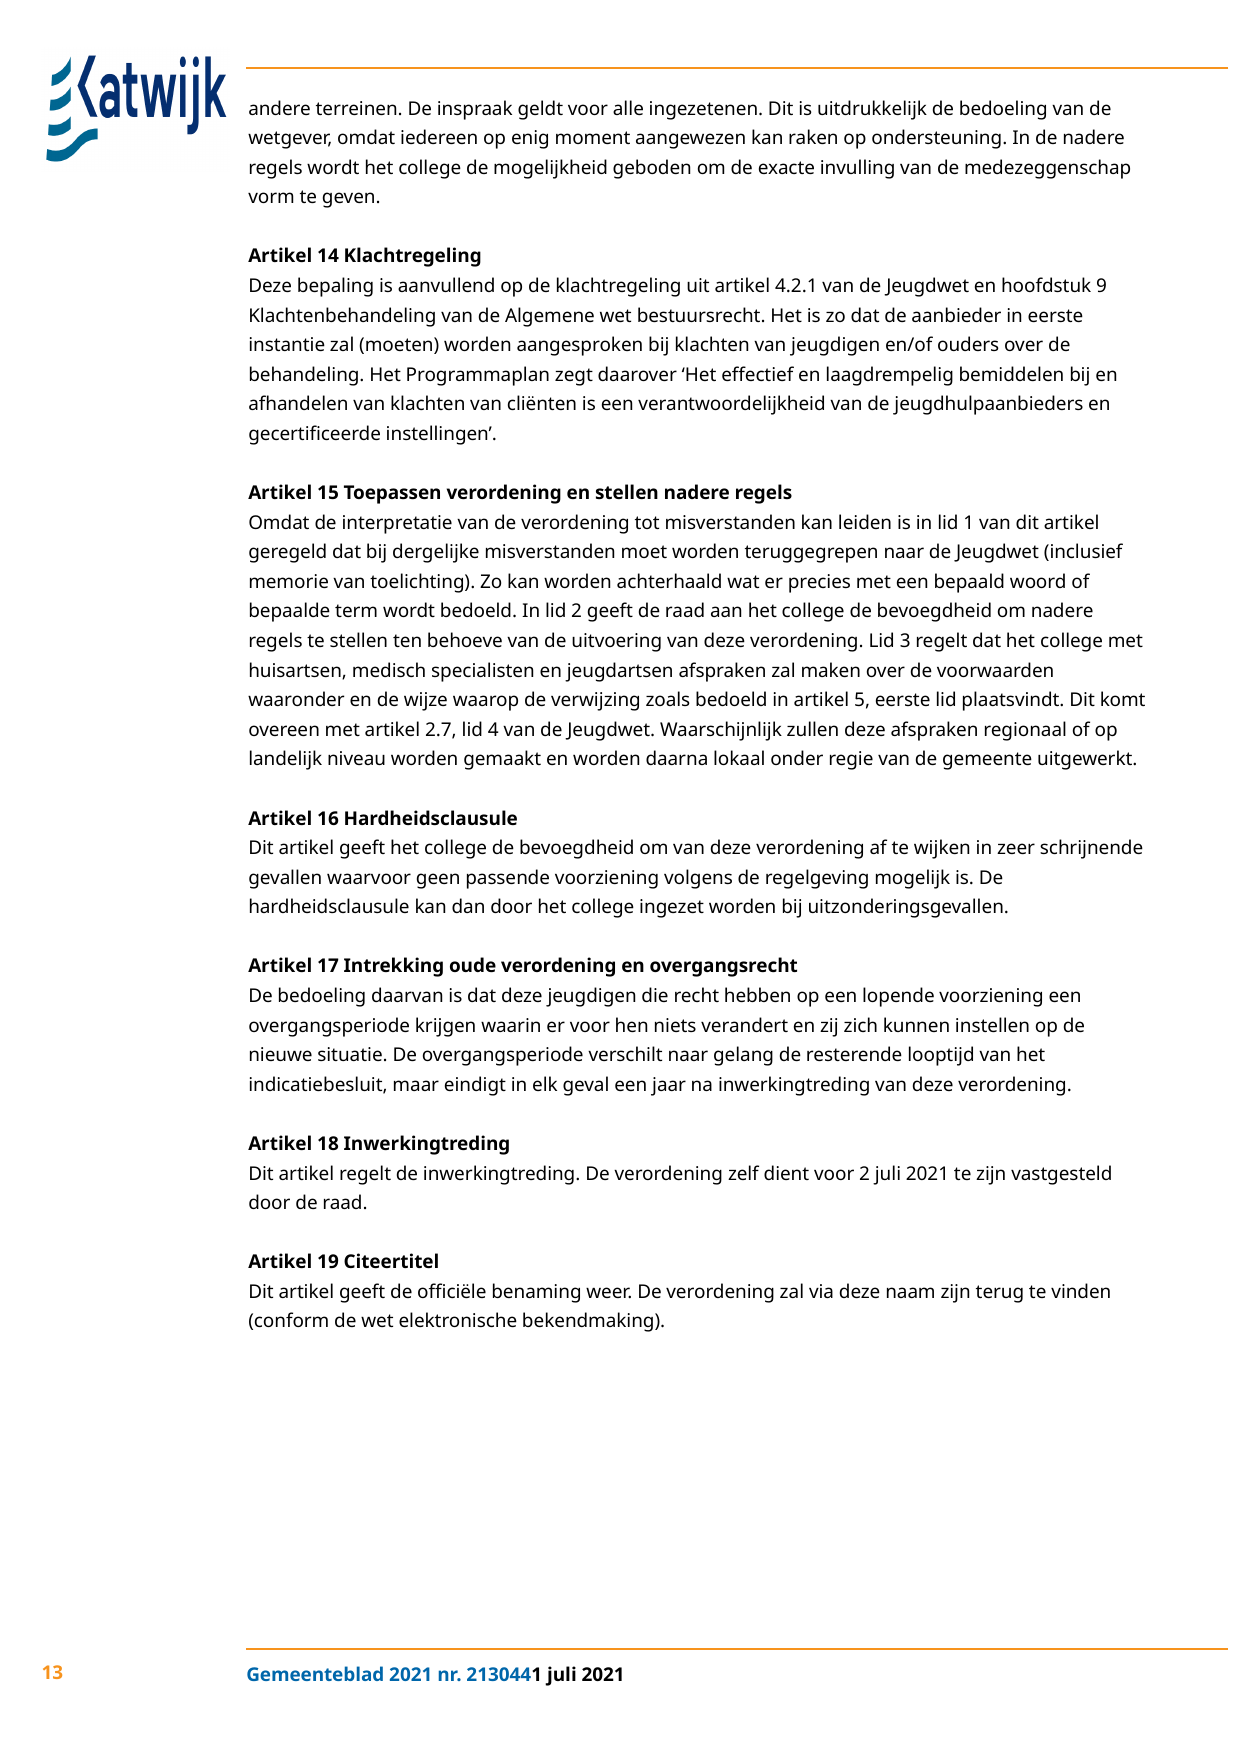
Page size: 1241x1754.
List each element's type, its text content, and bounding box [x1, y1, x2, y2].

text Dit artikel geeft de officiële benaming weer. De verordening zal via deze naam zijn terug te vinden (conform de wet elektronische bekendmaking). [248, 1278, 1152, 1333]
text Artikel 14 Klachtregeling [248, 243, 1152, 268]
text Omdat de interpretatie van de verordening tot misverstanden kan leiden is in lid 1 van dit artikel geregeld dat bij dergelijke misverstanden moet worden teruggegrepen naar de Jeugdwet (inclusief memorie van toelichting). Zo kan worden achterhaald wat er precies met een bepaald woord of bepaalde term wordt bedoeld. In lid 2 geeft de raad aan het college de bevoegdheid om nadere regels te stellen ten behoeve van de uitvoering van deze verordening. Lid 3 regelt dat het college met huisartsen, medisch specialisten en jeugdartsen afspraken zal maken over de voorwaarden waaronder en de wijze waarop de verwijzing zoals bedoeld in artikel 5, eerste lid plaatsvindt. Dit komt overeen met artikel 2.7, lid 4 van de Jeugdwet. Waarschijnlijk zullen deze afspraken regionaal of op landelijk niveau worden gemaakt en worden daarna lokaal onder regie van de gemeente uitgewerkt. [248, 509, 1152, 771]
text Artikel 17 Intrekking oude verordening en overgangsrecht [248, 953, 1152, 978]
text Deze bepaling is aanvullend op de klachtregeling uit artikel 4.2.1 van de Jeugdwet en hoofdstuk 9 Klachtenbehandeling van de Algemene wet bestuursrecht. Het is zo dat de aanbieder in eerste instantie zal (moeten) worden aangesproken bij klachten van jeugdigen en/of ouders over de behandeling. Het Programmaplan zegt daarover ‘Het effectief en laagdrempelig bemiddelen bij en afhandelen van klachten van cliënten is een verantwoordelijkheid van de jeugdhulpaanbieders en gecertificeerde instellingen’. [248, 272, 1152, 446]
text De bedoeling daarvan is dat deze jeugdigen die recht hebben op een lopende voorziening een overgangsperiode krijgen waarin er voor hen niets verandert en zij zich kunnen instellen op de nieuwe situatie. De overgangsperiode verschilt naar gelang de resterende looptijd van het indicatiebesluit, maar eindigt in elk geval een jaar na inwerkingtreding van deze verordening. [248, 982, 1152, 1097]
text andere terreinen. De inspraak geldt voor alle ingezetenen. Dit is uitdrukkelijk de bedoeling van de wetgever, omdat iedereen op enig moment aangewezen kan raken op ondersteuning. In de nadere regels wordt het college de mogelijkheid geboden om de exacte invulling van de medezeggenschap vorm te geven. [248, 95, 1152, 209]
picture [41, 47, 231, 172]
text Artikel 16 Hardheidsclausule [248, 805, 1152, 831]
text Artikel 19 Citeertitel [248, 1248, 1152, 1274]
text Dit artikel geeft het college de bevoegdheid om van deze verordening af te wijken in zeer schrijnende gevallen waarvoor geen passende voorziening volgens de regelgeving mogelijk is. De hardheidsclausule kan dan door het college ingezet worden bij uitzonderingsgevallen. [248, 834, 1152, 919]
text Dit artikel regelt de inwerkingtreding. De verordening zelf dient voor 2 juli 2021 te zijn vastgesteld door de raad. [248, 1160, 1152, 1215]
text Artikel 18 Inwerkingtreding [248, 1130, 1152, 1156]
text Artikel 15 Toepassen verordening en stellen nadere regels [248, 479, 1152, 505]
